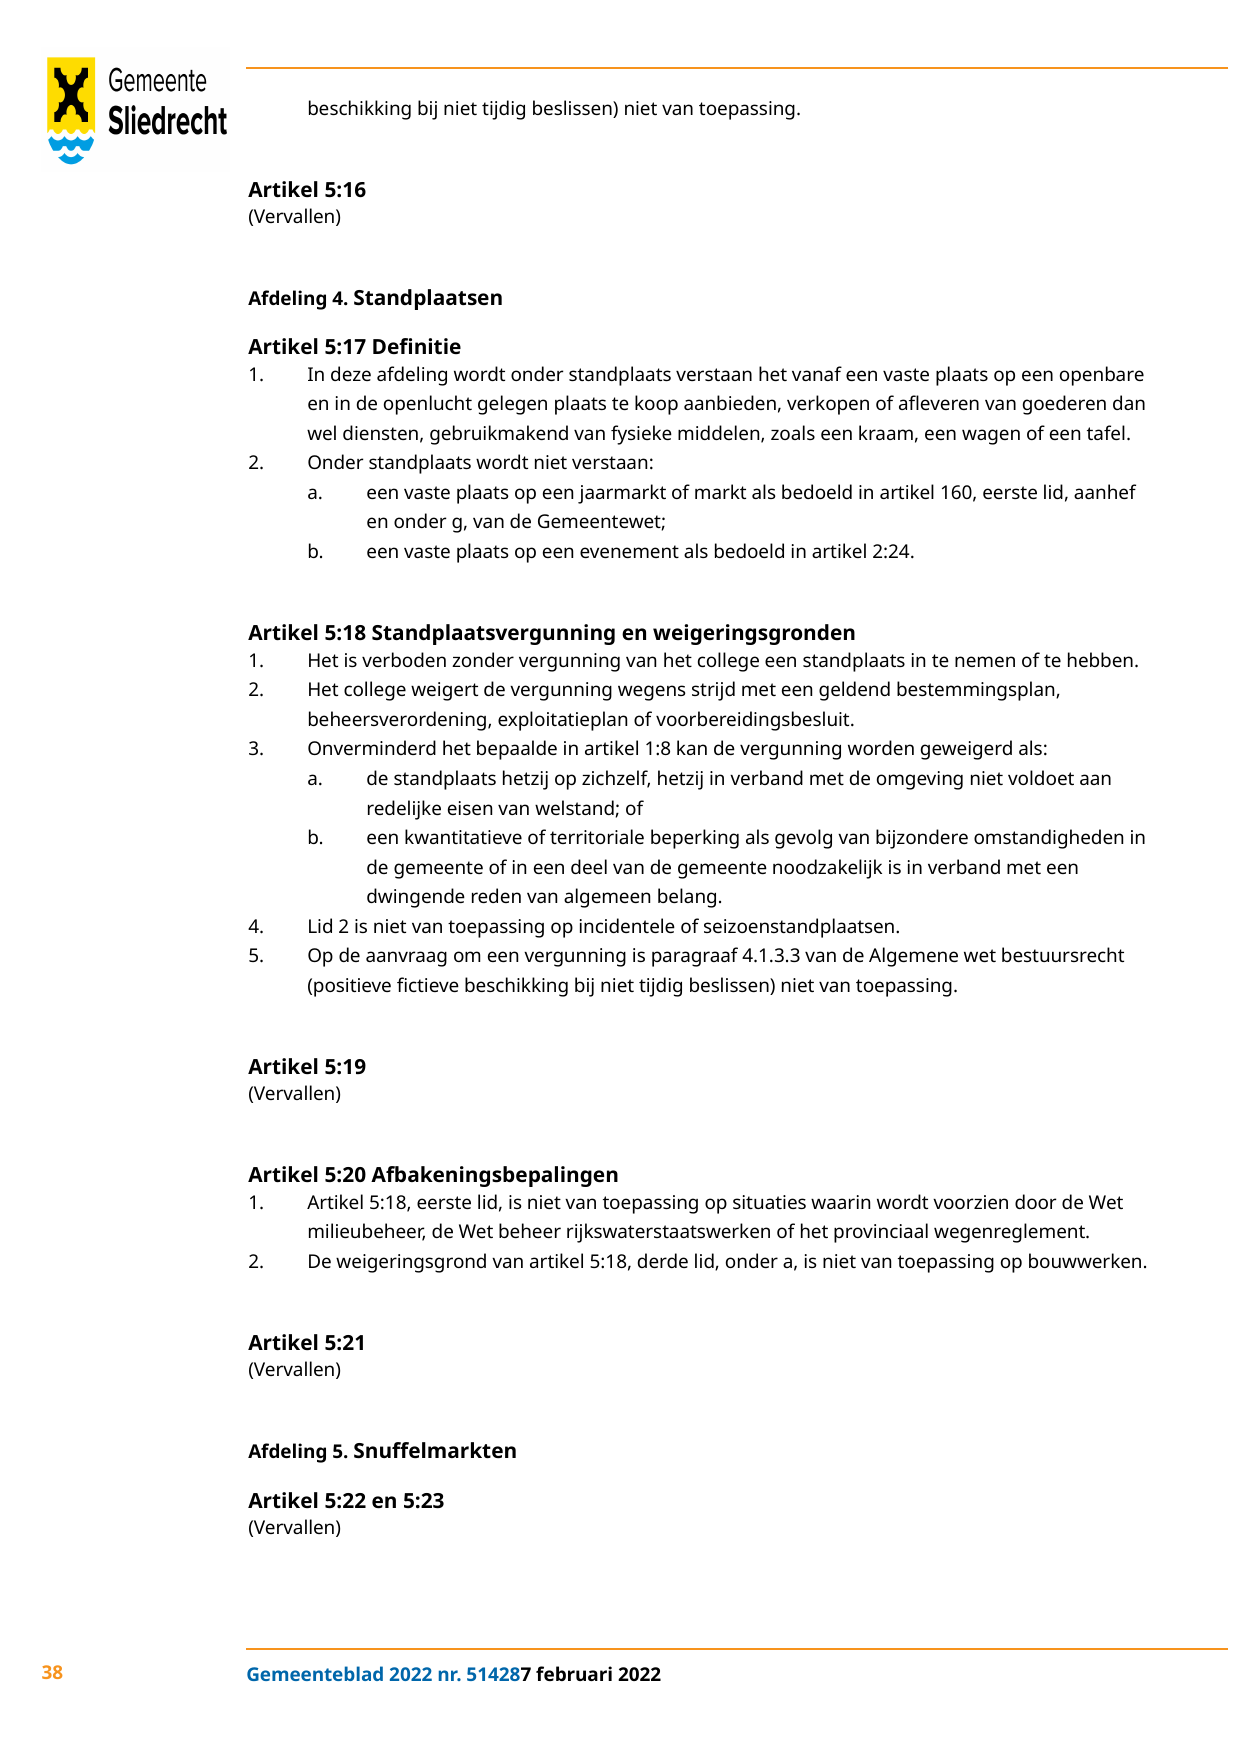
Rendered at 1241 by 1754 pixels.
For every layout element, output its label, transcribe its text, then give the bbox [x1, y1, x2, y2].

list beschikking bij niet tijdig beslissen) niet van toepassing. [248, 95, 1152, 121]
list de standplaats hetzij op zichzelf, hetzij in verband met de omgeving niet voldoet aan redelijke eisen van welstand; of [307, 765, 1152, 820]
text Artikel 5:17 Definitie [248, 332, 1152, 361]
text (Vervallen) [248, 1357, 1152, 1382]
text Artikel 5:21 [248, 1328, 1152, 1357]
list een kwantitatieve of territoriale beperking als gevolg van bijzondere omstandigheden in de gemeente of in een deel van de gemeente noodzakelijk is in verband met een dwingende reden van algemeen belang. [307, 824, 1152, 909]
text (Vervallen) [248, 1081, 1152, 1106]
list In deze afdeling wordt onder standplaats verstaan het vanaf een vaste plaats op een openbare en in de openlucht gelegen plaats te koop aanbieden, verkopen of afleveren van goederen dan wel diensten, gebruikmakend van fysieke middelen, zoals een kraam, een wagen of een tafel. [248, 361, 1152, 446]
text (Vervallen) [248, 203, 1152, 229]
text Artikel 5:16 [248, 175, 1152, 203]
text (Vervallen) [248, 1514, 1152, 1540]
list Artikel 5:18, eerste lid, is niet van toepassing op situaties waarin wordt voorzien door de Wet milieubeheer, de Wet beheer rijkswaterstaatswerken of het provinciaal wegenreglement. [248, 1189, 1152, 1244]
list Lid 2 is niet van toepassing op incidentele of seizoenstandplaatsen. [248, 913, 1152, 939]
list De weigeringsgrond van artikel 5:18, derde lid, onder a, is niet van toepassing op bouwwerken. [248, 1248, 1152, 1274]
text Afdeling 4. Standplaatsen [248, 283, 1152, 312]
picture [41, 47, 231, 172]
list Onverminderd het bepaalde in artikel 1:8 kan de vergunning worden geweigerd als: [248, 736, 1152, 761]
list Op de aanvraag om een vergunning is paragraaf 4.1.3.3 van de Algemene wet bestuursrecht (positieve fictieve beschikking bij niet tijdig beslissen) niet van toepassing. [248, 943, 1152, 998]
text Artikel 5:22 en 5:23 [248, 1486, 1152, 1514]
list Onder standplaats wordt niet verstaan: [248, 449, 1152, 475]
list Het college weigert de vergunning wegens strijd met een geldend bestemmingsplan, beheersverordening, exploitatieplan of voorbereidingsbesluit. [248, 676, 1152, 732]
list Het is verboden zonder vergunning van het college een standplaats in te nemen of te hebben. [248, 647, 1152, 672]
list een vaste plaats op een jaarmarkt of markt als bedoeld in artikel 160, eerste lid, aanhef en onder g, van de Gemeentewet; [307, 479, 1152, 534]
list een vaste plaats op een evenement als bedoeld in artikel 2:24. [307, 538, 1152, 564]
text Artikel 5:19 [248, 1052, 1152, 1081]
text Artikel 5:18 Standplaatsvergunning en weigeringsgronden [248, 618, 1152, 647]
text Artikel 5:20 Afbakeningsbepalingen [248, 1161, 1152, 1189]
text Afdeling 5. Snuffelmarkten [248, 1437, 1152, 1465]
